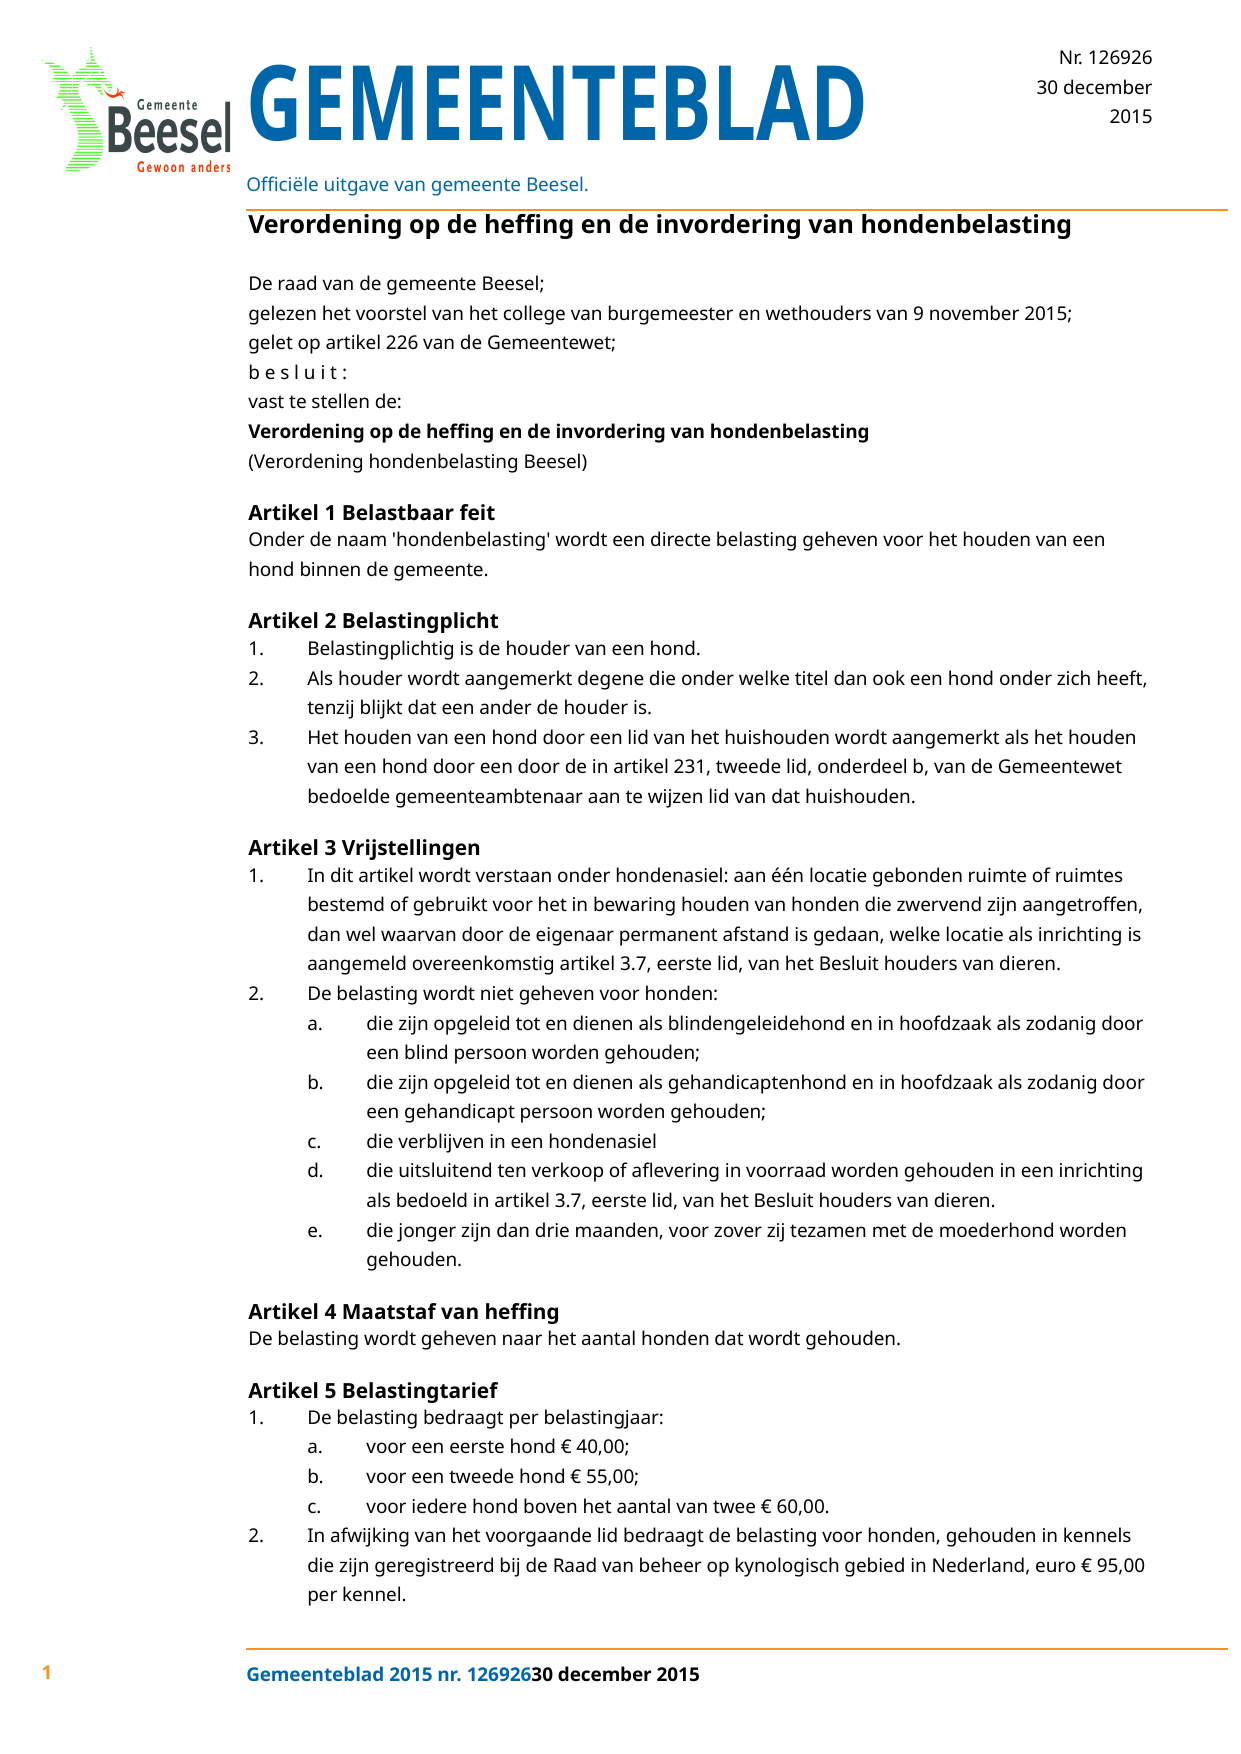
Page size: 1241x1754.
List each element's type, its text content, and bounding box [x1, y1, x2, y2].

list die zijn opgeleid tot en dienen als gehandicaptenhond en in hoofdzaak als zodanig door een gehandicapt persoon worden gehouden; [307, 1069, 1152, 1124]
text Artikel 2 Belastingplicht [248, 607, 1152, 635]
text b e s l u i t : [248, 359, 1152, 385]
list die zijn opgeleid tot en dienen als blindengeleidehond en in hoofdzaak als zodanig door een blind persoon worden gehouden; [307, 1010, 1152, 1065]
text gelet op artikel 226 van de Gemeentewet; [248, 329, 1152, 355]
list die uitsluitend ten verkoop of aflevering in voorraad worden gehouden in een inrichting als bedoeld in artikel 3.7, eerste lid, van het Besluit houders van dieren. [307, 1158, 1152, 1213]
text Artikel 3 Vrijstellingen [248, 833, 1152, 862]
text Verordening op de heffing en de invordering van hondenbelasting [248, 418, 1152, 444]
list voor iedere hond boven het aantal van twee € 60,00. [307, 1493, 1152, 1519]
picture [41, 47, 231, 172]
text vast te stellen de: [248, 389, 1152, 414]
list De belasting bedraagt per belastingjaar: [248, 1404, 1152, 1430]
list Als houder wordt aangemerkt degene die onder welke titel dan ook een hond onder zich heeft, tenzij blijkt dat een ander de houder is. [248, 665, 1152, 720]
text Artikel 4 Maatstaf van heffing [248, 1297, 1152, 1325]
text Onder de naam 'hondenbelasting' wordt een directe belasting geheven voor het houden van een hond binnen de gemeente. [248, 527, 1152, 582]
text (Verordening hondenbelasting Beesel) [248, 448, 1152, 473]
text Artikel 1 Belastbaar feit [248, 498, 1152, 527]
list die jonger zijn dan drie maanden, voor zover zij tezamen met de moederhond worden gehouden. [307, 1217, 1152, 1272]
list In afwijking van het voorgaande lid bedraagt de belasting voor honden, gehouden in kennels die zijn geregistreerd bij de Raad van beheer op kynologisch gebied in Nederland, euro € 95,00 per kennel. [248, 1522, 1152, 1607]
text gelezen het voorstel van het college van burgemeester en wethouders van 9 november 2015; [248, 300, 1152, 326]
text De belasting wordt geheven naar het aantal honden dat wordt gehouden. [248, 1325, 1152, 1351]
text De raad van de gemeente Beesel; [248, 270, 1152, 296]
list voor een tweede hond € 55,00; [307, 1463, 1152, 1489]
list voor een eerste hond € 40,00; [307, 1434, 1152, 1459]
list Het houden van een hond door een lid van het huishouden wordt aangemerkt als het houden van een hond door een door de in artikel 231, tweede lid, onderdeel b, van de Gemeentewet bedoelde gemeenteambtenaar aan te wijzen lid van dat huishouden. [248, 724, 1152, 809]
list In dit artikel wordt verstaan onder hondenasiel: aan één locatie gebonden ruimte of ruimtes bestemd of gebruikt voor het in bewaring houden van honden die zwervend zijn aangetroffen, dan wel waarvan door de eigenaar permanent afstand is gedaan, welke locatie als inrichting is aangemeld overeenkomstig artikel 3.7, eerste lid, van het Besluit houders van dieren. [248, 862, 1152, 976]
list die verblijven in een hondenasiel [307, 1128, 1152, 1154]
text Verordening op de heffing en de invordering van hondenbelasting [248, 211, 1152, 241]
list De belasting wordt niet geheven voor honden: [248, 980, 1152, 1006]
text Artikel 5 Belastingtarief [248, 1376, 1152, 1404]
list Belastingplichtig is de houder van een hond. [248, 635, 1152, 661]
